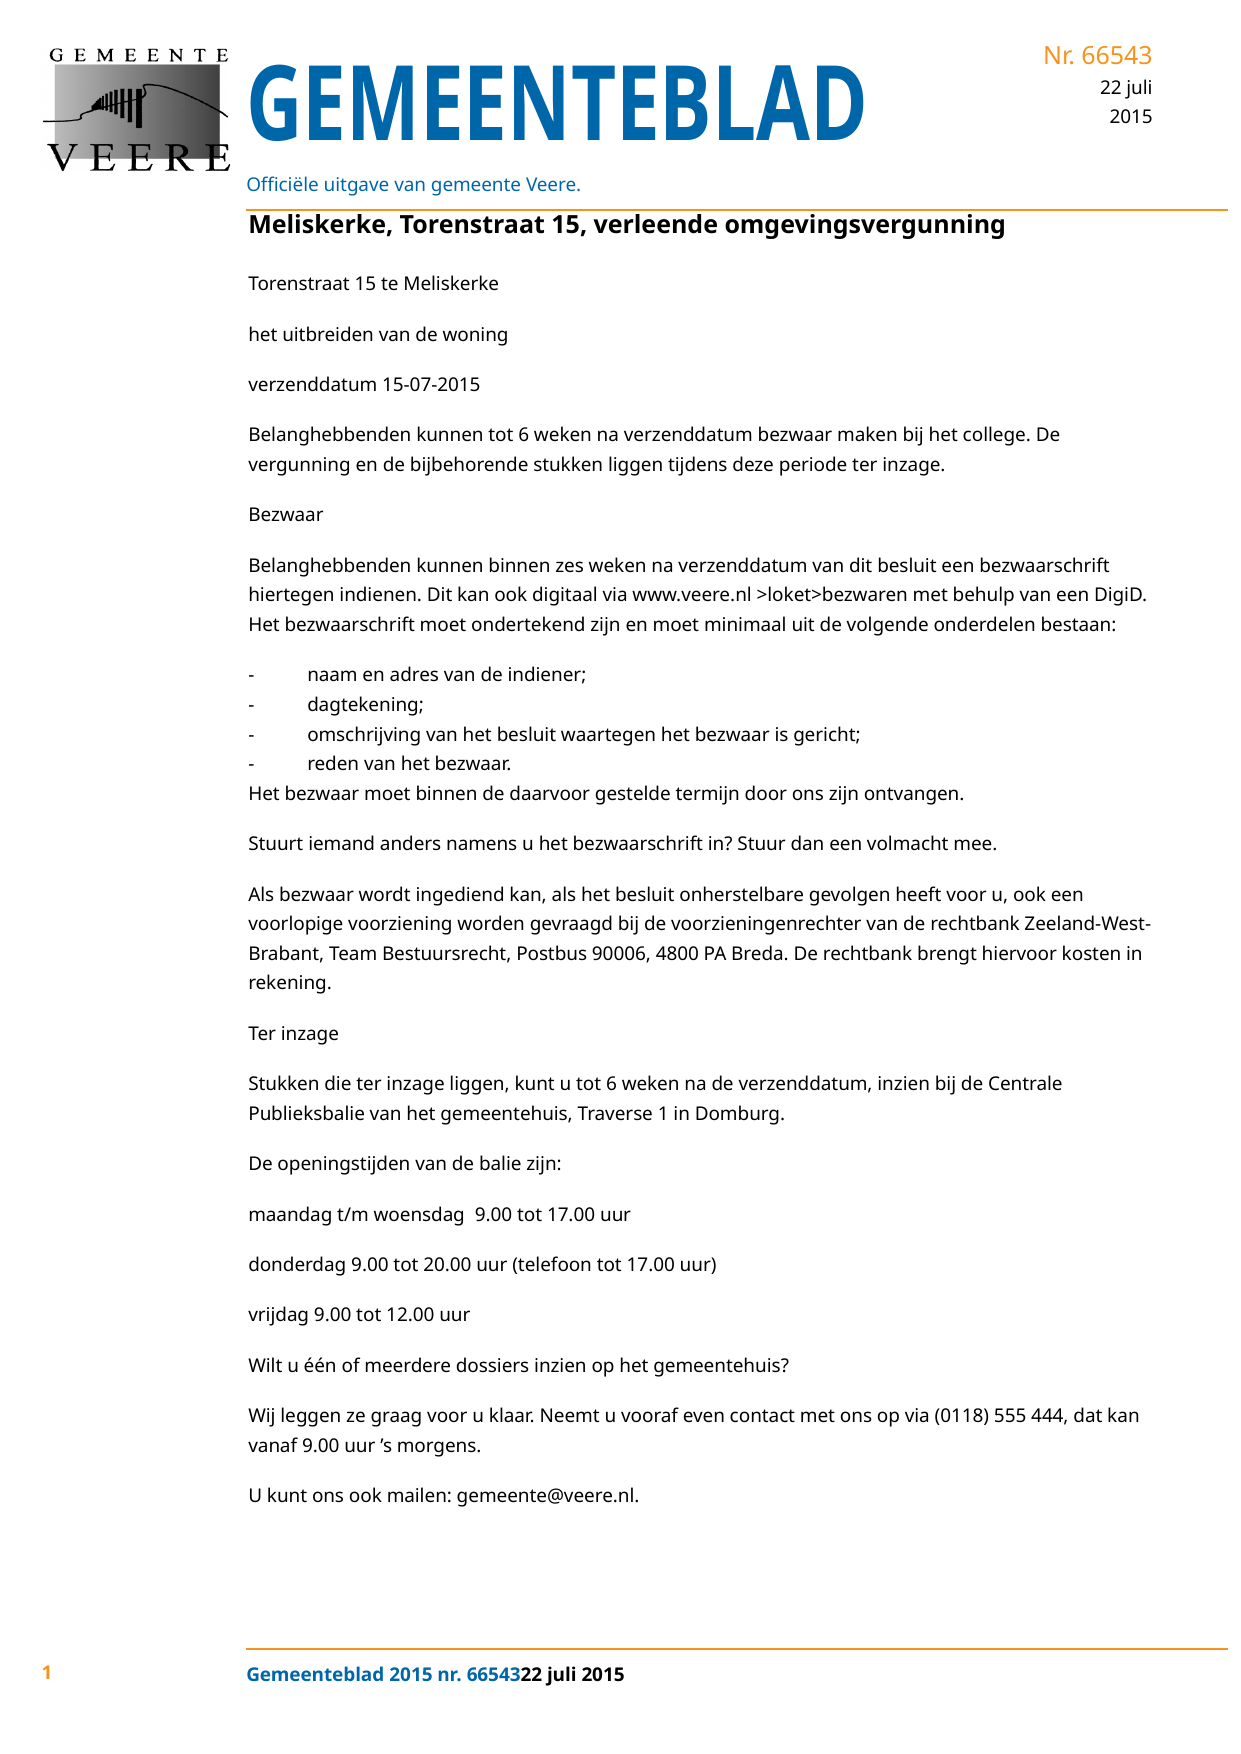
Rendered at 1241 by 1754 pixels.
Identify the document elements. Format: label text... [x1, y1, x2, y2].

text donderdag 9.00 tot 20.00 uur (telefoon tot 17.00 uur) [248, 1251, 1152, 1277]
text Belanghebbenden kunnen binnen zes weken na verzenddatum van dit besluit een bezwaarschrift hiertegen indienen. Dit kan ook digitaal via www.veere.nl >loket>bezwaren met behulp van een DigiD. Het bezwaarschrift moet ondertekend zijn en moet minimaal uit de volgende onderdelen bestaan: [248, 552, 1152, 637]
picture [41, 47, 231, 172]
text Meliskerke, Torenstraat 15, verleende omgevingsvergunning [248, 211, 1152, 241]
text Ter inzage [248, 1020, 1152, 1046]
list reden van het bezwaar. [248, 750, 1152, 776]
text De openingstijden van de balie zijn: [248, 1150, 1152, 1176]
text U kunt ons ook mailen: gemeente@veere.nl. [248, 1482, 1152, 1508]
list omschrijving van het besluit waartegen het bezwaar is gericht; [248, 721, 1152, 746]
text Het bezwaar moet binnen de daarvoor gestelde termijn door ons zijn ontvangen. [248, 780, 1152, 806]
text Stuurt iemand anders namens u het bezwaarschrift in? Stuur dan een volmacht mee. [248, 830, 1152, 856]
text Als bezwaar wordt ingediend kan, als het besluit onherstelbare gevolgen heeft voor u, ook een voorlopige voorziening worden gevraagd bij de voorzieningenrechter van de rechtbank Zeeland-West-Brabant, Team Bestuursrecht, Postbus 90006, 4800 PA Breda. De rechtbank brengt hiervoor kosten in rekening. [248, 881, 1152, 995]
text Belanghebbenden kunnen tot 6 weken na verzenddatum bezwaar maken bij het college. De vergunning en de bijbehorende stukken liggen tijdens deze periode ter inzage. [248, 422, 1152, 477]
list dagtekening; [248, 691, 1152, 717]
text Bezwaar [248, 502, 1152, 527]
text Stukken die ter inzage liggen, kunt u tot 6 weken na de verzenddatum, inzien bij de Centrale Publieksbalie van het gemeentehuis, Traverse 1 in Domburg. [248, 1070, 1152, 1126]
text Wij leggen ze graag voor u klaar. Neemt u vooraf even contact met ons op via (0118) 555 444, dat kan vanaf 9.00 uur ’s morgens. [248, 1402, 1152, 1458]
text maandag t/m woensdag 9.00 tot 17.00 uur [248, 1201, 1152, 1226]
list naam en adres van de indiener; [248, 662, 1152, 687]
text vrijdag 9.00 tot 12.00 uur [248, 1302, 1152, 1327]
text verzenddatum 15-07-2015 [248, 371, 1152, 397]
text Torenstraat 15 te Meliskerke [248, 270, 1152, 296]
text het uitbreiden van de woning [248, 321, 1152, 346]
text Wilt u één of meerdere dossiers inzien op het gemeentehuis? [248, 1352, 1152, 1378]
